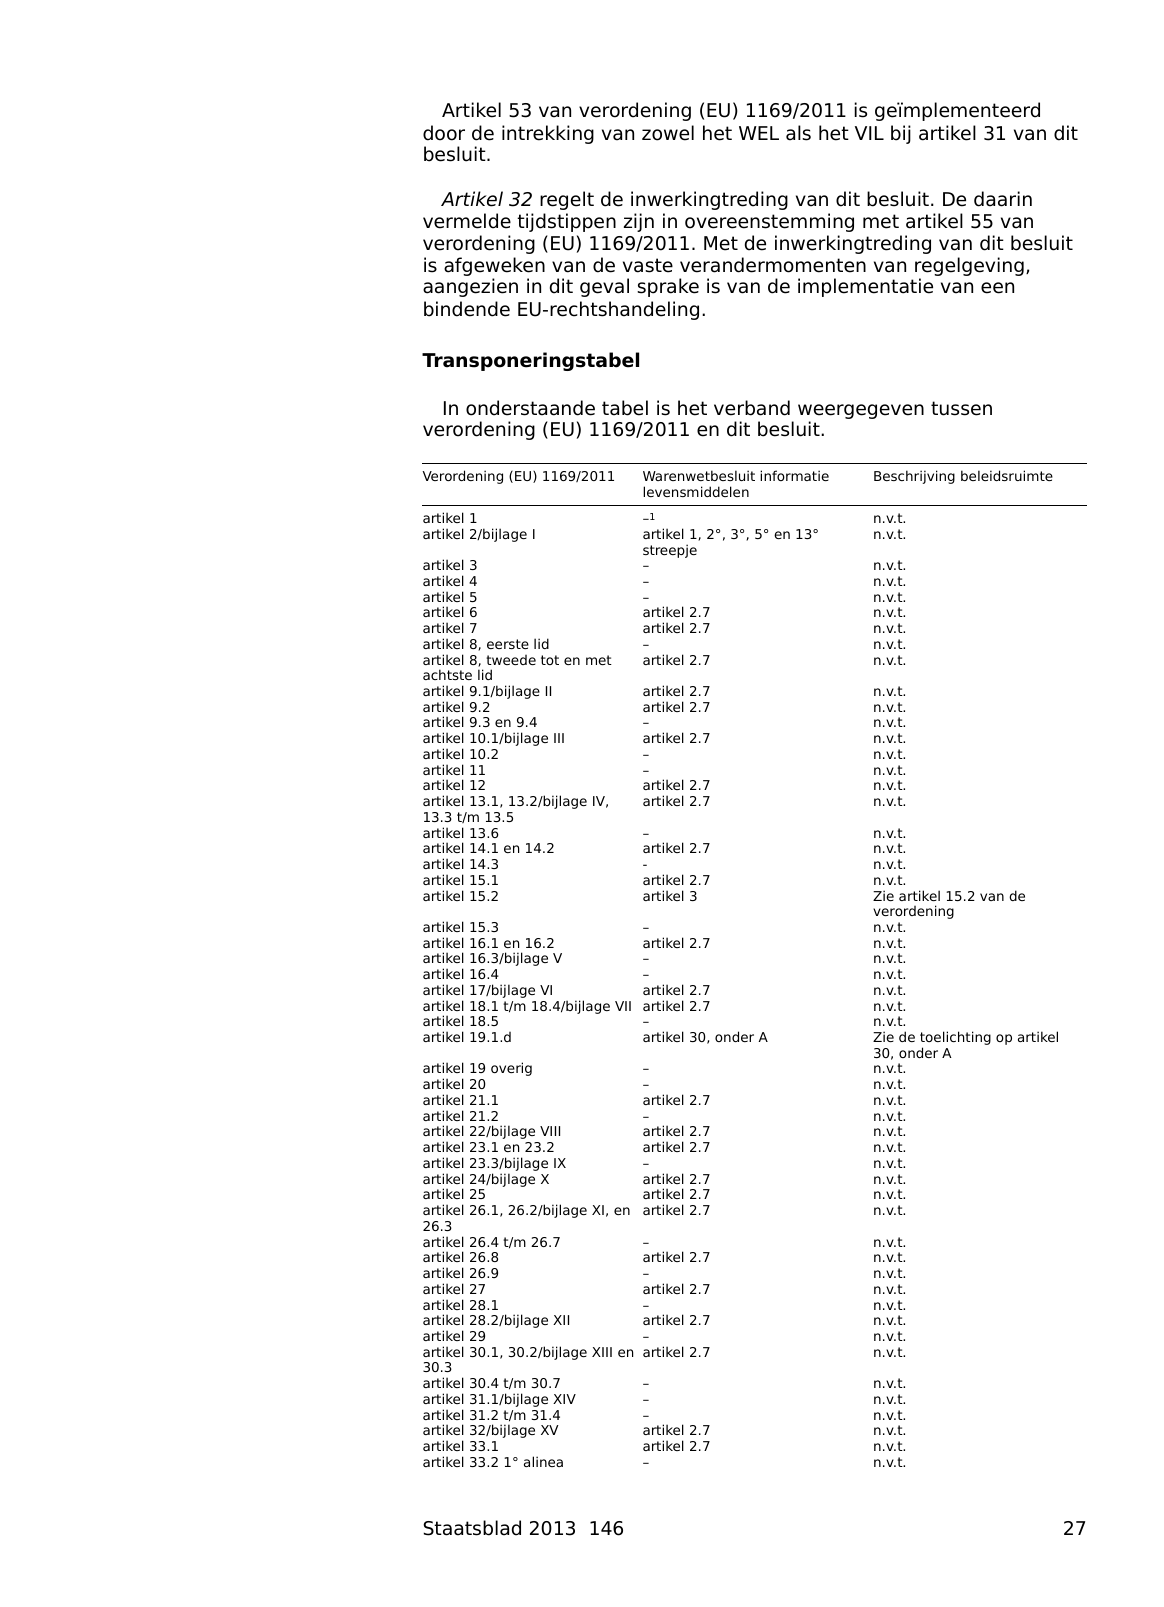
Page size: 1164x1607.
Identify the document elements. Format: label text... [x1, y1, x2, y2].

table_cell n.v.t. [867, 1077, 1087, 1093]
table_cell n.v.t. [867, 983, 1087, 998]
table_cell n.v.t. [867, 778, 1087, 794]
table_cell artikel 2.7 [636, 653, 867, 684]
table_cell n.v.t. [867, 506, 1087, 527]
table_cell – [636, 1376, 867, 1392]
table_cell artikel 18.5 [422, 1014, 636, 1030]
table_cell artikel 2.7 [636, 999, 867, 1014]
table_cell n.v.t. [867, 1234, 1087, 1250]
table_cell artikel 2/bijlage I [422, 527, 636, 558]
table_cell – [636, 763, 867, 778]
table_cell artikel 2.7 [636, 1171, 867, 1187]
table_header Beschrijving beleidsruimte [867, 464, 1087, 505]
table_cell artikel 2.7 [636, 794, 867, 825]
table_cell artikel 15.3 [422, 920, 636, 936]
table_cell artikel 21.2 [422, 1109, 636, 1124]
table_cell artikel 7 [422, 621, 636, 637]
table_cell artikel 14.1 en 14.2 [422, 841, 636, 857]
table_cell artikel 1 [422, 506, 636, 527]
table_cell n.v.t. [867, 1313, 1087, 1329]
table_cell artikel 2.7 [636, 1124, 867, 1140]
table_cell – [636, 590, 867, 605]
table_cell n.v.t. [867, 1203, 1087, 1234]
table_cell artikel 30.1, 30.2/bijlage XIII en 30.3 [422, 1345, 636, 1376]
table_cell artikel 22/bijlage VIII [422, 1124, 636, 1140]
table_cell artikel 2.7 [636, 1439, 867, 1454]
table_cell artikel 9.1/bijlage II [422, 684, 636, 699]
table_cell – [636, 637, 867, 652]
table_cell artikel 18.1 t/m 18.4/bijlage VII [422, 999, 636, 1014]
table_cell artikel 15.2 [422, 888, 636, 920]
table_cell artikel 25 [422, 1187, 636, 1203]
text In onderstaande tabel is het verband weergegeven tussen verordening (EU) 1169/2011 en dit besluit. [422, 397, 1087, 441]
table_cell artikel 29 [422, 1329, 636, 1344]
table_cell n.v.t. [867, 1156, 1087, 1171]
table_cell - [636, 857, 867, 873]
table_cell n.v.t. [867, 1423, 1087, 1439]
table_cell artikel 28.2/bijlage XII [422, 1313, 636, 1329]
table_cell artikel 3 [422, 558, 636, 574]
table_cell artikel 10.1/bijlage III [422, 731, 636, 747]
table_cell artikel 2.7 [636, 936, 867, 951]
table_cell n.v.t. [867, 967, 1087, 983]
table_cell artikel 28.1 [422, 1297, 636, 1313]
table_cell artikel 2.7 [636, 684, 867, 699]
table_cell artikel 8, eerste lid [422, 637, 636, 652]
table_cell –1 [636, 506, 867, 527]
table_cell artikel 2.7 [636, 621, 867, 637]
table_cell artikel 26.1, 26.2/bijlage XI, en 26.3 [422, 1203, 636, 1234]
table_cell n.v.t. [867, 1109, 1087, 1124]
table_cell artikel 24/bijlage X [422, 1171, 636, 1187]
table_cell – [636, 715, 867, 731]
table_cell artikel 13.6 [422, 825, 636, 841]
table_cell – [636, 558, 867, 574]
table_cell – [636, 1234, 867, 1250]
table_cell artikel 9.3 en 9.4 [422, 715, 636, 731]
table_cell n.v.t. [867, 1250, 1087, 1266]
table_cell artikel 26.9 [422, 1266, 636, 1282]
table_cell artikel 32/bijlage XV [422, 1423, 636, 1439]
table_cell artikel 16.4 [422, 967, 636, 983]
table_cell artikel 31.1/bijlage XIV [422, 1392, 636, 1407]
table_cell artikel 4 [422, 574, 636, 589]
table_cell artikel 2.7 [636, 841, 867, 857]
text Artikel 53 van verordening (EU) 1169/2011 is geïmplementeerd door de intrekking van zowel het WEL als het VIL bij artikel 31 van dit besluit. [422, 100, 1087, 166]
table_cell n.v.t. [867, 951, 1087, 967]
table_cell artikel 27 [422, 1282, 636, 1297]
table_cell n.v.t. [867, 605, 1087, 621]
table_cell artikel 16.3/bijlage V [422, 951, 636, 967]
table_cell n.v.t. [867, 1345, 1087, 1376]
table_cell – [636, 1156, 867, 1171]
table_cell n.v.t. [867, 700, 1087, 715]
table_cell artikel 2.7 [636, 1203, 867, 1234]
table_cell – [636, 1109, 867, 1124]
table_cell artikel 2.7 [636, 1282, 867, 1297]
table_cell artikel 23.3/bijlage IX [422, 1156, 636, 1171]
table_cell n.v.t. [867, 1455, 1087, 1470]
text Artikel 32 regelt de inwerkingtreding van dit besluit. De daarin vermelde tijdstippen zijn in overeenstemming met artikel 55 van verordening (EU) 1169/2011. Met de inwerkingtreding van dit besluit is afgeweken van de vaste verandermomenten van regelgeving, aangezien in dit geval sprake is van de implementatie van een bindende EU-rechtshandeling. [422, 188, 1087, 320]
table_cell artikel 2.7 [636, 873, 867, 888]
table_cell – [636, 967, 867, 983]
table_cell artikel 12 [422, 778, 636, 794]
table_cell n.v.t. [867, 684, 1087, 699]
table_cell n.v.t. [867, 1140, 1087, 1156]
table_cell artikel 2.7 [636, 983, 867, 998]
table_cell artikel 2.7 [636, 605, 867, 621]
table_cell artikel 1, 2°, 3°, 5° en 13° streepje [636, 527, 867, 558]
table_cell artikel 19.1.d [422, 1030, 636, 1061]
table_cell artikel 2.7 [636, 1093, 867, 1108]
table_cell artikel 2.7 [636, 1187, 867, 1203]
table_cell n.v.t. [867, 747, 1087, 762]
table_cell artikel 30.4 t/m 30.7 [422, 1376, 636, 1392]
table_cell artikel 23.1 en 23.2 [422, 1140, 636, 1156]
table_cell artikel 13.1, 13.2/bijlage IV, 13.3 t/m 13.5 [422, 794, 636, 825]
table_cell artikel 8, tweede tot en met achtste lid [422, 653, 636, 684]
table_cell n.v.t. [867, 621, 1087, 637]
table_cell n.v.t. [867, 731, 1087, 747]
table_cell – [636, 574, 867, 589]
table_cell artikel 2.7 [636, 1345, 867, 1376]
table_cell artikel 10.2 [422, 747, 636, 762]
table_cell n.v.t. [867, 1187, 1087, 1203]
table_cell artikel 21.1 [422, 1093, 636, 1108]
table_cell – [636, 1392, 867, 1407]
table_cell Zie de toelichting op artikel 30, onder A [867, 1030, 1087, 1061]
table_cell n.v.t. [867, 653, 1087, 684]
table_cell n.v.t. [867, 590, 1087, 605]
table_cell n.v.t. [867, 574, 1087, 589]
table_cell artikel 33.1 [422, 1439, 636, 1454]
table_cell artikel 2.7 [636, 778, 867, 794]
table_cell n.v.t. [867, 825, 1087, 841]
table_cell n.v.t. [867, 1093, 1087, 1108]
table_cell n.v.t. [867, 1171, 1087, 1187]
table_cell artikel 6 [422, 605, 636, 621]
table_cell n.v.t. [867, 527, 1087, 558]
table_cell artikel 15.1 [422, 873, 636, 888]
table_cell artikel 2.7 [636, 700, 867, 715]
table_cell n.v.t. [867, 715, 1087, 731]
table_cell – [636, 1077, 867, 1093]
table_cell n.v.t. [867, 873, 1087, 888]
table_cell artikel 9.2 [422, 700, 636, 715]
table_cell – [636, 1455, 867, 1470]
table_cell n.v.t. [867, 1392, 1087, 1407]
table_cell artikel 2.7 [636, 731, 867, 747]
table_cell – [636, 1061, 867, 1077]
table_cell n.v.t. [867, 1329, 1087, 1344]
table_cell Zie artikel 15.2 van de verordening [867, 888, 1087, 920]
table_cell n.v.t. [867, 1014, 1087, 1030]
table_cell artikel 2.7 [636, 1140, 867, 1156]
table_cell n.v.t. [867, 841, 1087, 857]
table_cell n.v.t. [867, 1408, 1087, 1423]
table_cell artikel 31.2 t/m 31.4 [422, 1408, 636, 1423]
table_cell – [636, 1408, 867, 1423]
table_cell artikel 17/bijlage VI [422, 983, 636, 998]
table_cell artikel 3 [636, 888, 867, 920]
table_cell n.v.t. [867, 1439, 1087, 1454]
table_cell n.v.t. [867, 794, 1087, 825]
table_cell artikel 2.7 [636, 1250, 867, 1266]
table_cell artikel 30, onder A [636, 1030, 867, 1061]
table_cell – [636, 825, 867, 841]
table_cell artikel 2.7 [636, 1423, 867, 1439]
table_cell artikel 11 [422, 763, 636, 778]
table_cell n.v.t. [867, 637, 1087, 652]
table_cell n.v.t. [867, 999, 1087, 1014]
table_cell – [636, 1266, 867, 1282]
table_cell – [636, 951, 867, 967]
table_cell n.v.t. [867, 558, 1087, 574]
table_header Warenwetbesluit informatie levensmiddelen [636, 464, 867, 505]
table_cell – [636, 1329, 867, 1344]
table_cell n.v.t. [867, 1061, 1087, 1077]
table_cell – [636, 1014, 867, 1030]
table_cell n.v.t. [867, 1266, 1087, 1282]
table_header Verordening (EU) 1169/2011 [422, 464, 636, 505]
table_cell artikel 16.1 en 16.2 [422, 936, 636, 951]
table_cell artikel 2.7 [636, 1313, 867, 1329]
table_cell artikel 26.8 [422, 1250, 636, 1266]
table_cell n.v.t. [867, 936, 1087, 951]
table_cell artikel 14.3 [422, 857, 636, 873]
table_cell n.v.t. [867, 920, 1087, 936]
table_cell artikel 33.2 1° alinea [422, 1455, 636, 1470]
table_cell n.v.t. [867, 1282, 1087, 1297]
table_cell artikel 5 [422, 590, 636, 605]
table_cell n.v.t. [867, 857, 1087, 873]
table_cell – [636, 920, 867, 936]
table_cell – [636, 1297, 867, 1313]
table_cell artikel 19 overig [422, 1061, 636, 1077]
table_cell n.v.t. [867, 1297, 1087, 1313]
table_cell – [636, 747, 867, 762]
table_cell n.v.t. [867, 763, 1087, 778]
table_cell n.v.t. [867, 1376, 1087, 1392]
subtitle Transponeringstabel [422, 350, 1087, 372]
table_cell n.v.t. [867, 1124, 1087, 1140]
table_cell artikel 26.4 t/m 26.7 [422, 1234, 636, 1250]
table_cell artikel 20 [422, 1077, 636, 1093]
